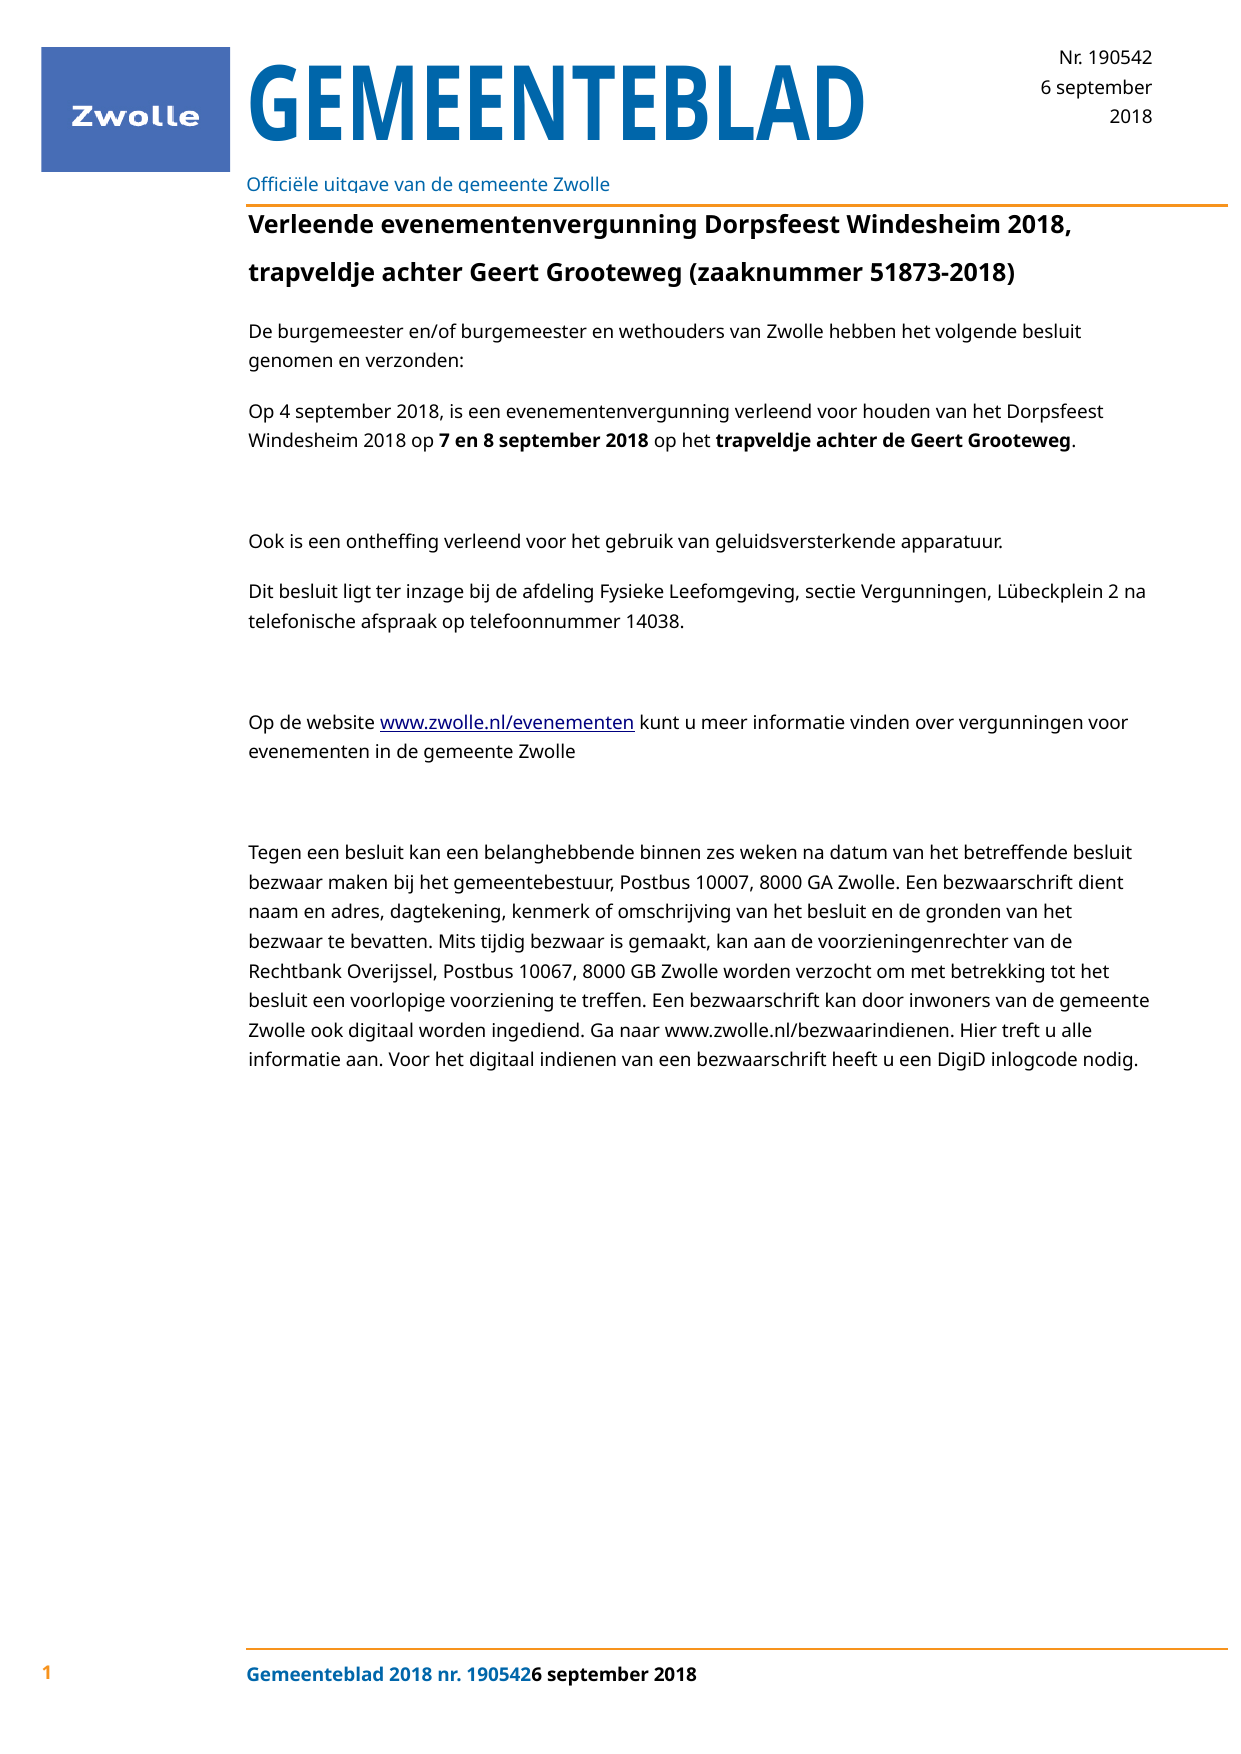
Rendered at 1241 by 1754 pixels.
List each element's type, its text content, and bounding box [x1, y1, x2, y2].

text Verleende evenementenvergunning Dorpsfeest Windesheim 2018, trapveldje achter Geert Grooteweg (zaaknummer 51873-2018) [248, 207, 1152, 288]
text Tegen een besluit kan een belanghebbende binnen zes weken na datum van het betreffende besluit bezwaar maken bij het gemeentebestuur, Postbus 10007, 8000 GA Zwolle. Een bezwaarschrift dient naam en adres, dagtekening, kenmerk of omschrijving van het besluit en de gronden van het bezwaar te bevatten. Mits tijdig bezwaar is gemaakt, kan aan de voorzieningenrechter van de Rechtbank Overijssel, Postbus 10067, 8000 GB Zwolle worden verzocht om met betrekking tot het besluit een voorlopige voorziening te treffen. Een bezwaarschrift kan door inwoners van de gemeente Zwolle ook digitaal worden ingediend. Ga naar www.zwolle.nl/bezwaarindienen. Hier treft u alle informatie aan. Voor het digitaal indienen van een bezwaarschrift heeft u een DigiD inlogcode nodig. [248, 839, 1152, 1072]
text Op de website www.zwolle.nl/evenementen kunt u meer informatie vinden over vergunningen voor evenementen in de gemeente Zwolle [248, 709, 1152, 764]
text De burgemeester en/of burgemeester en wethouders van Zwolle hebben het volgende besluit genomen en verzonden: [248, 318, 1152, 373]
text Op 4 september 2018, is een evenementenvergunning verleend voor houden van het Dorpsfeest Windesheim 2018 op 7 en 8 september 2018 op het trapveldje achter de Geert Grooteweg. [248, 398, 1152, 453]
picture [41, 47, 231, 172]
text Dit besluit ligt ter inzage bij de afdeling Fysieke Leefomgeving, sectie Vergunningen, Lübeckplein 2 na telefonische afspraak op telefoonnummer 14038. [248, 579, 1152, 634]
text Ook is een ontheffing verleend voor het gebruik van geluidsversterkende apparatuur. [248, 528, 1152, 554]
